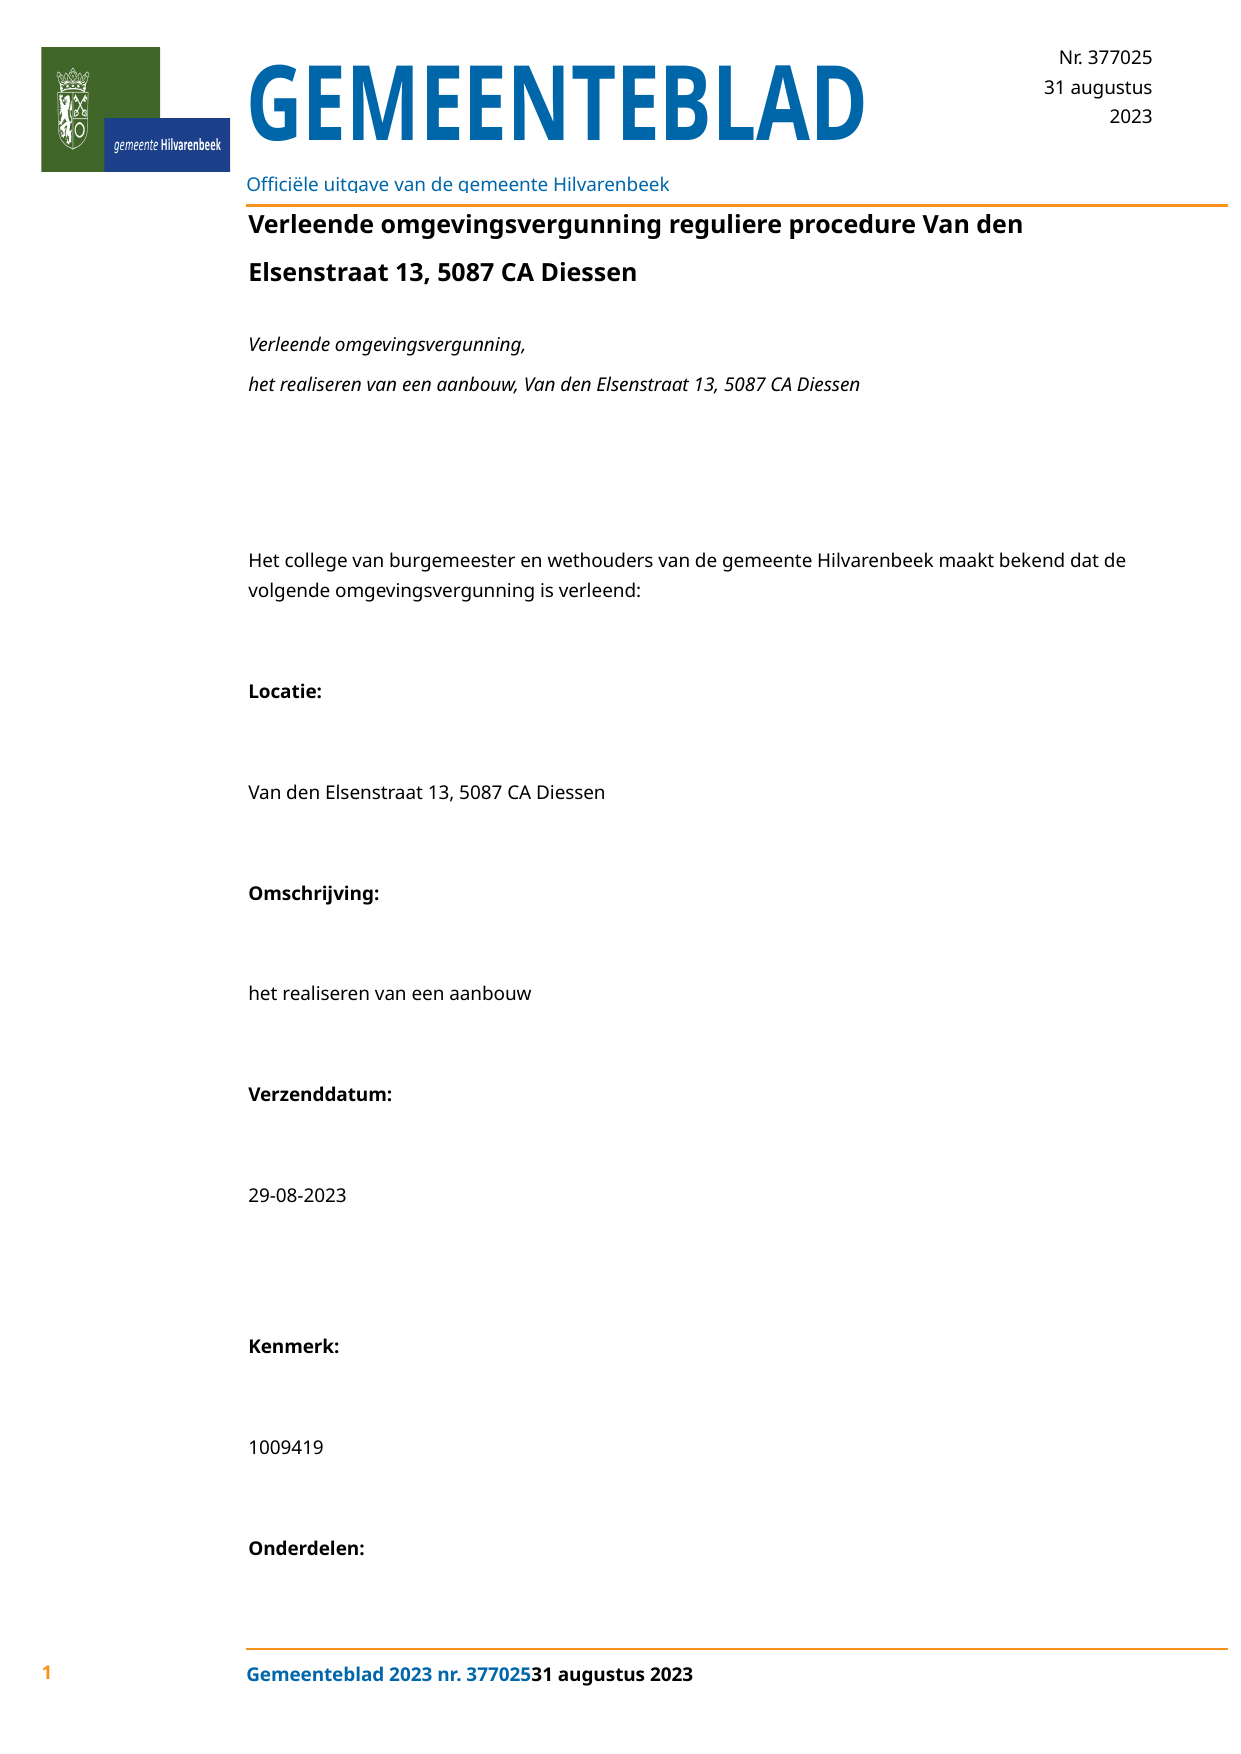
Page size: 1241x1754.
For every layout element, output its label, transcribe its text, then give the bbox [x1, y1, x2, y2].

text het realiseren van een aanbouw, Van den Elsenstraat 13, 5087 CA Diessen [248, 371, 1152, 396]
text het realiseren van een aanbouw [248, 981, 1152, 1006]
text Locatie: [248, 678, 1152, 704]
text Verzenddatum: [248, 1081, 1152, 1107]
text Verleende omgevingsvergunning, [248, 331, 1152, 357]
picture [41, 47, 231, 172]
text Van den Elsenstraat 13, 5087 CA Diessen [248, 779, 1152, 805]
text Het college van burgemeester en wethouders van de gemeente Hilvarenbeek maakt bekend dat de volgende omgevingsvergunning is verleend: [248, 548, 1152, 603]
text Verleende omgevingsvergunning reguliere procedure Van den Elsenstraat 13, 5087 CA Diessen [248, 207, 1152, 288]
text 29-08-2023 [248, 1182, 1152, 1208]
text Onderdelen: [248, 1535, 1152, 1561]
text 1009419 [248, 1434, 1152, 1460]
text Kenmerk: [248, 1333, 1152, 1359]
text Omschrijving: [248, 880, 1152, 906]
